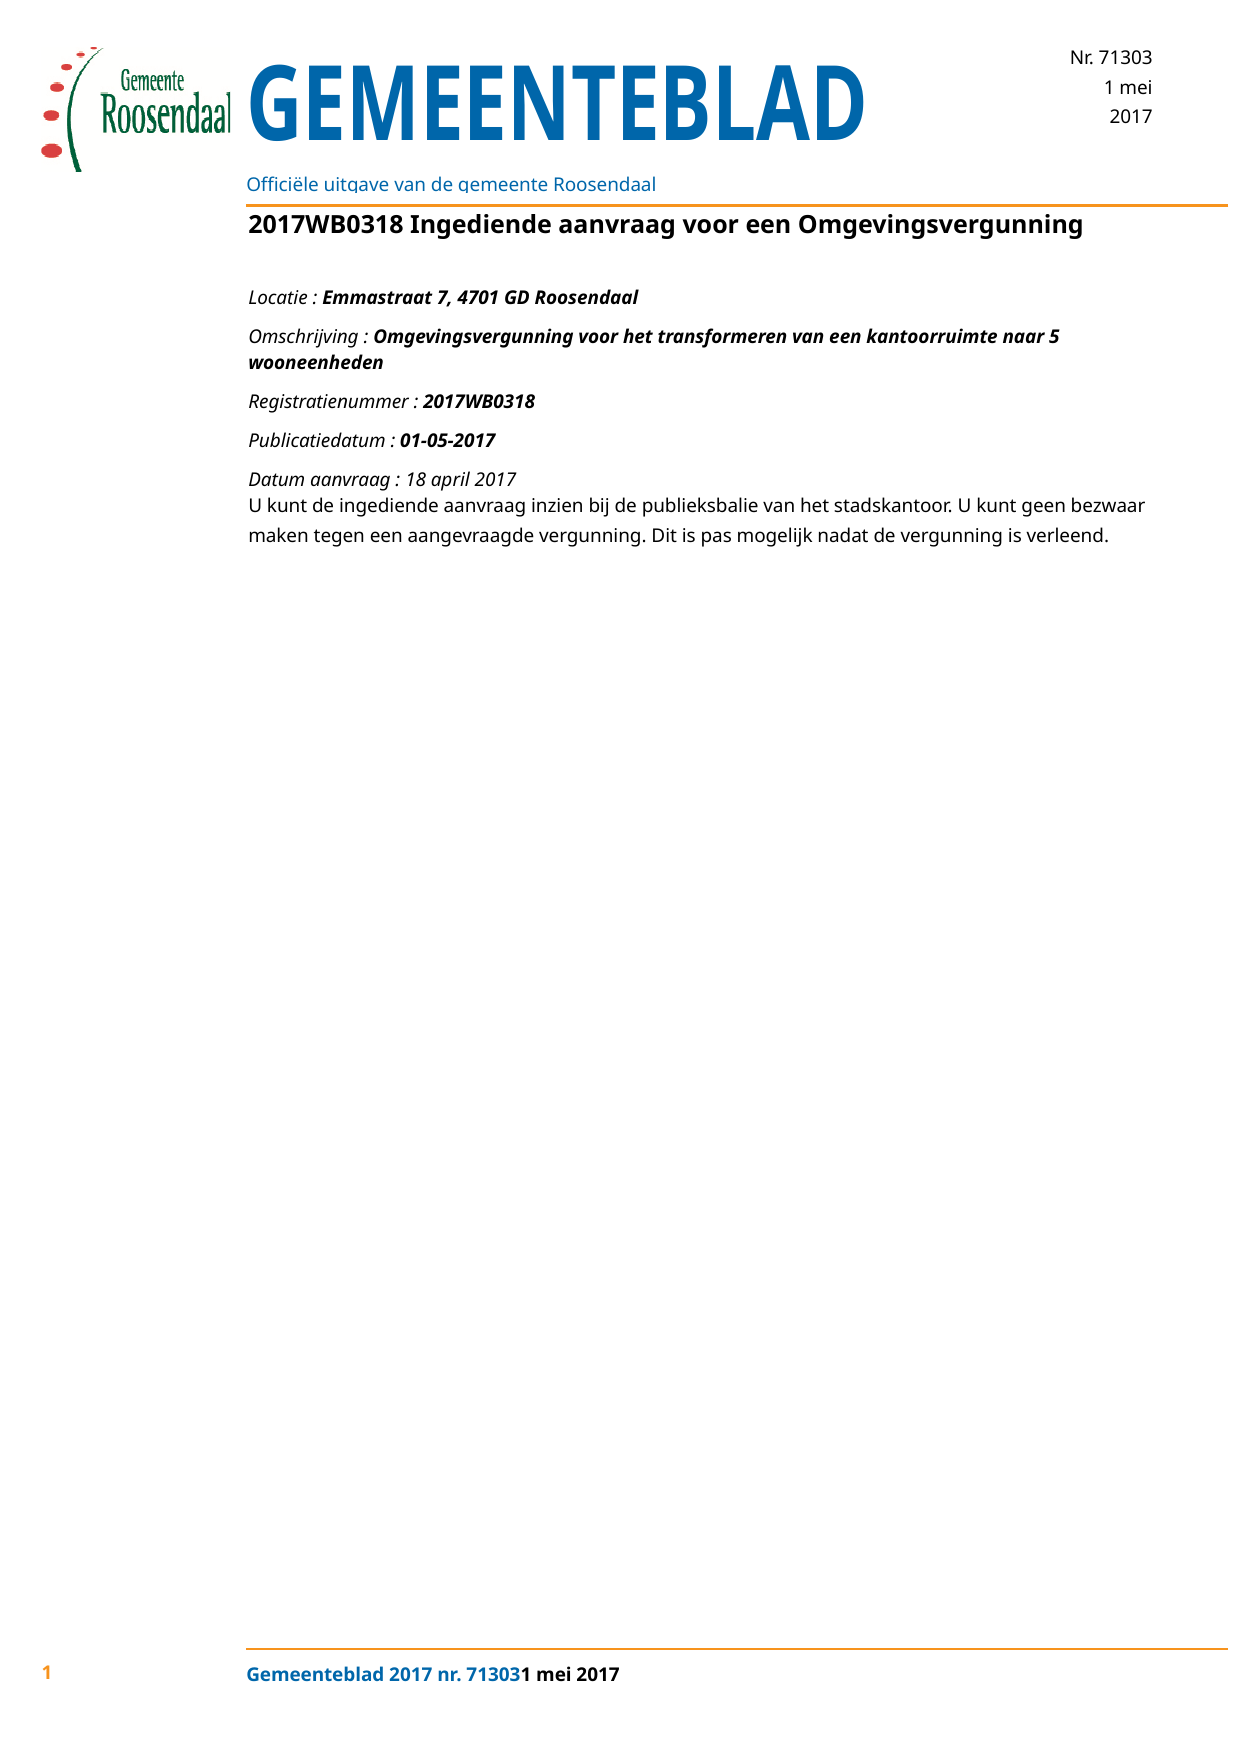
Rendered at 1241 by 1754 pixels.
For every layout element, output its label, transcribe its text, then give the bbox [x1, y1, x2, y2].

text Locatie : Emmastraat 7, 4701 GD Roosendaal [248, 284, 1152, 309]
picture [41, 47, 231, 172]
text 2017WB0318 Ingediende aanvraag voor een Omgevingsvergunning [248, 207, 1152, 241]
text Registratienummer : 2017WB0318 [248, 388, 1152, 414]
text Datum aanvraag : 18 april 2017 [248, 467, 1152, 492]
text U kunt de ingediende aanvraag inzien bij de publieksbalie van het stadskantoor. U kunt geen bezwaar maken tegen een aangevraagde vergunning. Dit is pas mogelijk nadat de vergunning is verleend. [248, 492, 1152, 548]
text Publicatiedatum : 01-05-2017 [248, 427, 1152, 453]
text Omschrijving : Omgevingsvergunning voor het transformeren van een kantoorruimte naar 5 wooneenheden [248, 323, 1152, 374]
